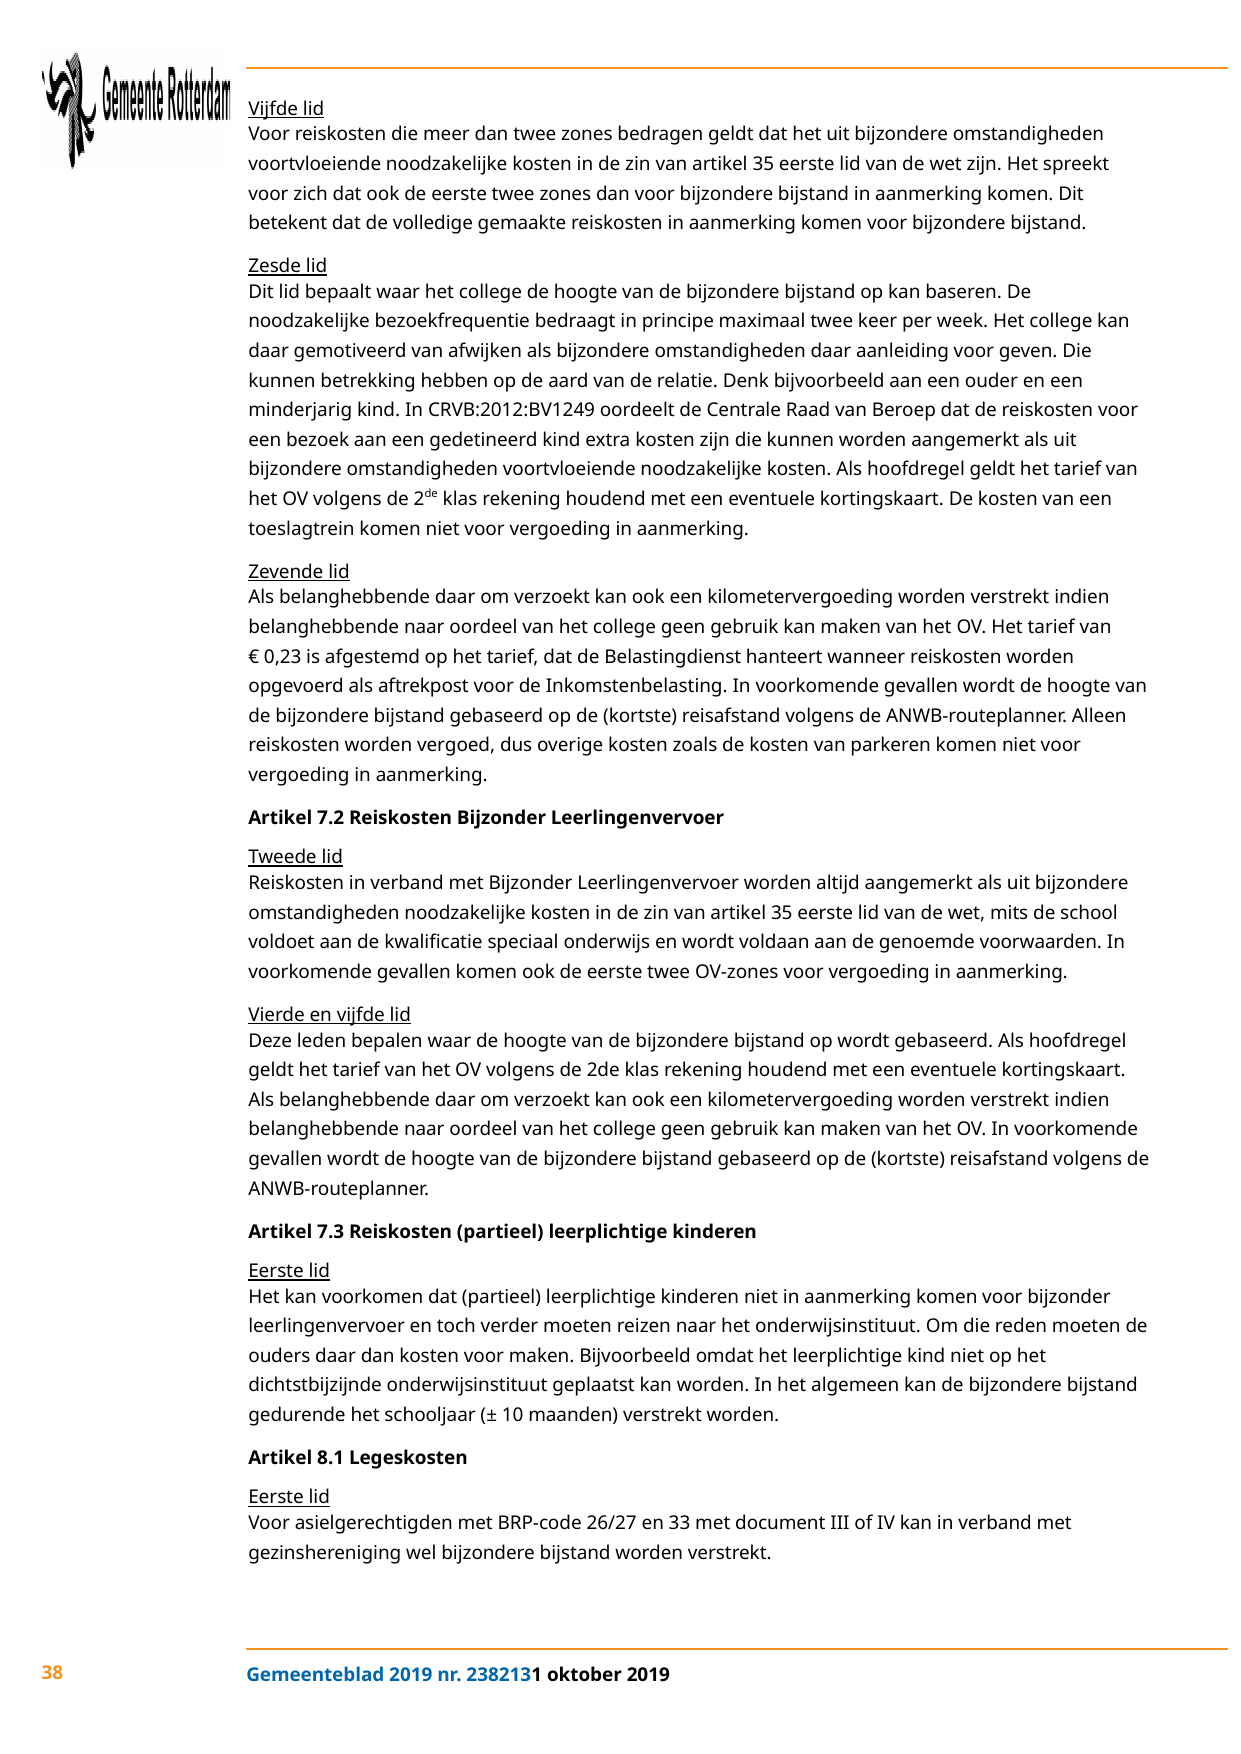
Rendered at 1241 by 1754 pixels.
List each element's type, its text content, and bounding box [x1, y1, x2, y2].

text Voor reiskosten die meer dan twee zones bedragen geldt dat het uit bijzondere omstandigheden voortvloeiende noodzakelijke kosten in de zin van artikel 35 eerste lid van de wet zijn. Het spreekt voor zich dat ook de eerste twee zones dan voor bijzondere bijstand in aanmerking komen. Dit betekent dat de volledige gemaakte reiskosten in aanmerking komen voor bijzondere bijstand. [248, 121, 1152, 235]
text Het kan voorkomen dat (partieel) leerplichtige kinderen niet in aanmerking komen voor bijzonder leerlingenvervoer en toch verder moeten reizen naar het onderwijsinstituut. Om die reden moeten de ouders daar dan kosten voor maken. Bijvoorbeeld omdat het leerplichtige kind niet op het dichtstbijzijnde onderwijsinstituut geplaatst kan worden. In het algemeen kan de bijzondere bijstand gedurende het schooljaar (± 10 maanden) verstrekt worden. [248, 1283, 1152, 1427]
text Zevende lid [248, 558, 1152, 584]
text Reiskosten in verband met Bijzonder Leerlingenvervoer worden altijd aangemerkt als uit bijzondere omstandigheden noodzakelijke kosten in de zin van artikel 35 eerste lid van de wet, mits de school voldoet aan de kwalificatie speciaal onderwijs en wordt voldaan aan de genoemde voorwaarden. In voorkomende gevallen komen ook de eerste twee OV-zones voor vergoeding in aanmerking. [248, 869, 1152, 984]
text Als belanghebbende daar om verzoekt kan ook een kilometervergoeding worden verstrekt indien belanghebbende naar oordeel van het college geen gebruik kan maken van het OV. Het tarief van € 0,23 is afgestemd op het tarief, dat de Belastingdienst hanteert wanneer reiskosten worden opgevoerd als aftrekpost voor de Inkomstenbelasting. In voorkomende gevallen wordt de hoogte van de bijzondere bijstand gebaseerd op de (kortste) reisafstand volgens de ANWB-routeplanner. Alleen reiskosten worden vergoed, dus overige kosten zoals de kosten van parkeren komen niet voor vergoeding in aanmerking. [248, 584, 1152, 787]
text Artikel 7.2 Reiskosten Bijzonder Leerlingenvervoer [248, 804, 1152, 830]
text Eerste lid [248, 1257, 1152, 1283]
text Vierde en vijfde lid [248, 1001, 1152, 1027]
text Dit lid bepaalt waar het college de hoogte van de bijzondere bijstand op kan baseren. De noodzakelijke bezoekfrequentie bedraagt in principe maximaal twee keer per week. Het college kan daar gemotiveerd van afwijken als bijzondere omstandigheden daar aanleiding voor geven. Die kunnen betrekking hebben op de aard van de relatie. Denk bijvoorbeeld aan een ouder en een minderjarig kind. In CRVB:2012:BV1249 oordeelt de Centrale Raad van Beroep dat de reiskosten voor een bezoek aan een gedetineerd kind extra kosten zijn die kunnen worden aangemerkt als uit bijzondere omstandigheden voortvloeiende noodzakelijke kosten. Als hoofdregel geldt het tarief van het OV volgens de 2de klas rekening houdend met een eventuele kortingskaart. De kosten van een toeslagtrein komen niet voor vergoeding in aanmerking. [248, 278, 1152, 541]
text Vijfde lid [248, 95, 1152, 121]
text Deze leden bepalen waar de hoogte van de bijzondere bijstand op wordt gebaseerd. Als hoofdregel geldt het tarief van het OV volgens de 2de klas rekening houdend met een eventuele kortingskaart. Als belanghebbende daar om verzoekt kan ook een kilometervergoeding worden verstrekt indien belanghebbende naar oordeel van het college geen gebruik kan maken van het OV. In voorkomende gevallen wordt de hoogte van de bijzondere bijstand gebaseerd op de (kortste) reisafstand volgens de ANWB-routeplanner. [248, 1027, 1152, 1201]
text Tweede lid [248, 843, 1152, 869]
text Eerste lid [248, 1484, 1152, 1509]
picture [41, 47, 231, 172]
text Artikel 8.1 Legeskosten [248, 1444, 1152, 1470]
text Zesde lid [248, 252, 1152, 278]
text Voor asielgerechtigden met BRP-code 26/27 en 33 met document III of IV kan in verband met gezinshereniging wel bijzondere bijstand worden verstrekt. [248, 1509, 1152, 1565]
text Artikel 7.3 Reiskosten (partieel) leerplichtige kinderen [248, 1218, 1152, 1244]
